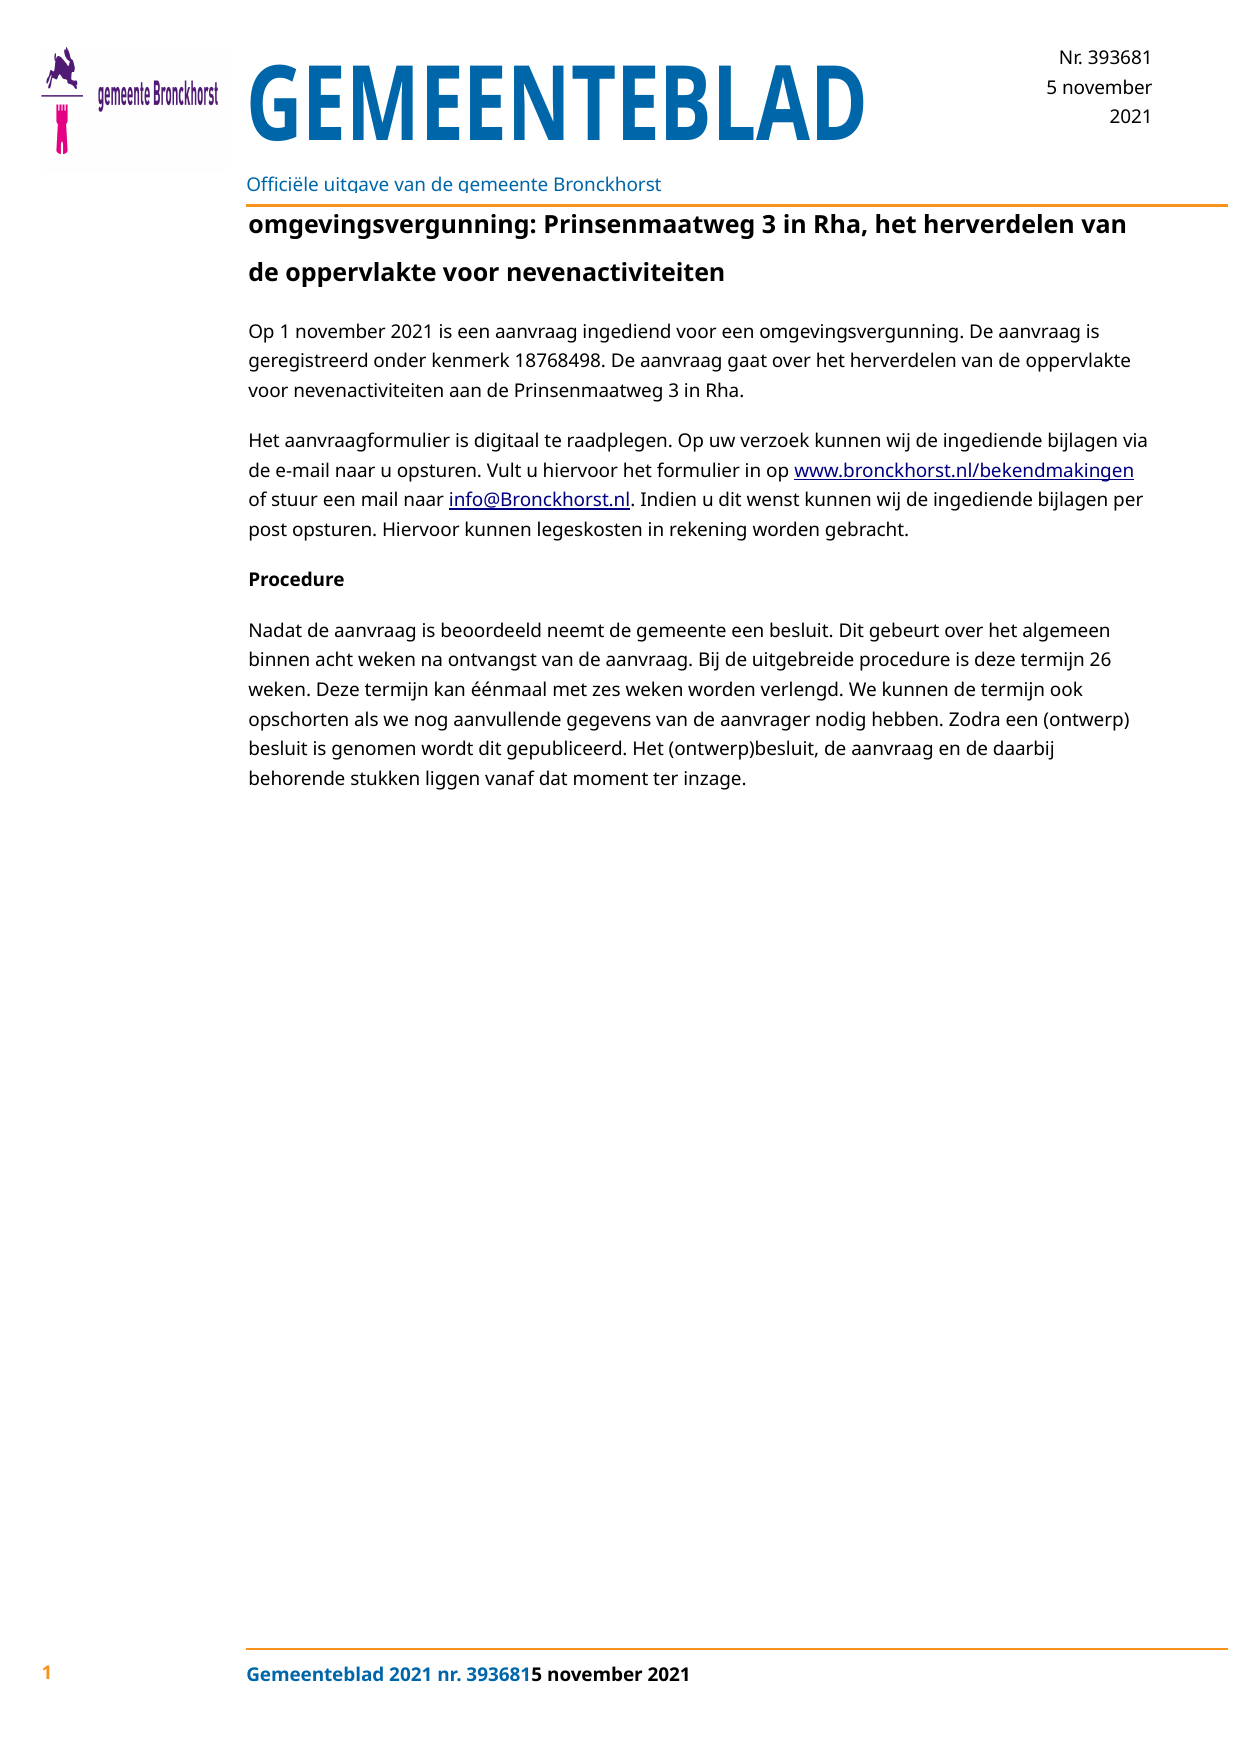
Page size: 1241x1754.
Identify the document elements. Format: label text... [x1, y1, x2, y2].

text Op 1 november 2021 is een aanvraag ingediend voor een omgevingsvergunning. De aanvraag is geregistreerd onder kenmerk 18768498. De aanvraag gaat over het herverdelen van de oppervlakte voor nevenactiviteiten aan de Prinsenmaatweg 3 in Rha. [248, 318, 1152, 403]
text Procedure [248, 567, 1152, 592]
text Het aanvraagformulier is digitaal te raadplegen. Op uw verzoek kunnen wij de ingediende bijlagen via de e-mail naar u opsturen. Vult u hiervoor het formulier in op www.bronckhorst.nl/bekendmakingen of stuur een mail naar info@Bronckhorst.nl. Indien u dit wenst kunnen wij de ingediende bijlagen per post opsturen. Hiervoor kunnen legeskosten in rekening worden gebracht. [248, 427, 1152, 542]
picture [41, 47, 231, 172]
text Nadat de aanvraag is beoordeeld neemt de gemeente een besluit. Dit gebeurt over het algemeen binnen acht weken na ontvangst van de aanvraag. Bij de uitgebreide procedure is deze termijn 26 weken. Deze termijn kan éénmaal met zes weken worden verlengd. We kunnen de termijn ook opschorten als we nog aanvullende gegevens van de aanvrager nodig hebben. Zodra een (ontwerp) besluit is genomen wordt dit gepubliceerd. Het (ontwerp)besluit, de aanvraag en de daarbij behorende stukken liggen vanaf dat moment ter inzage. [248, 617, 1152, 791]
text omgevingsvergunning: Prinsenmaatweg 3 in Rha, het herverdelen van de oppervlakte voor nevenactiviteiten [248, 207, 1152, 288]
